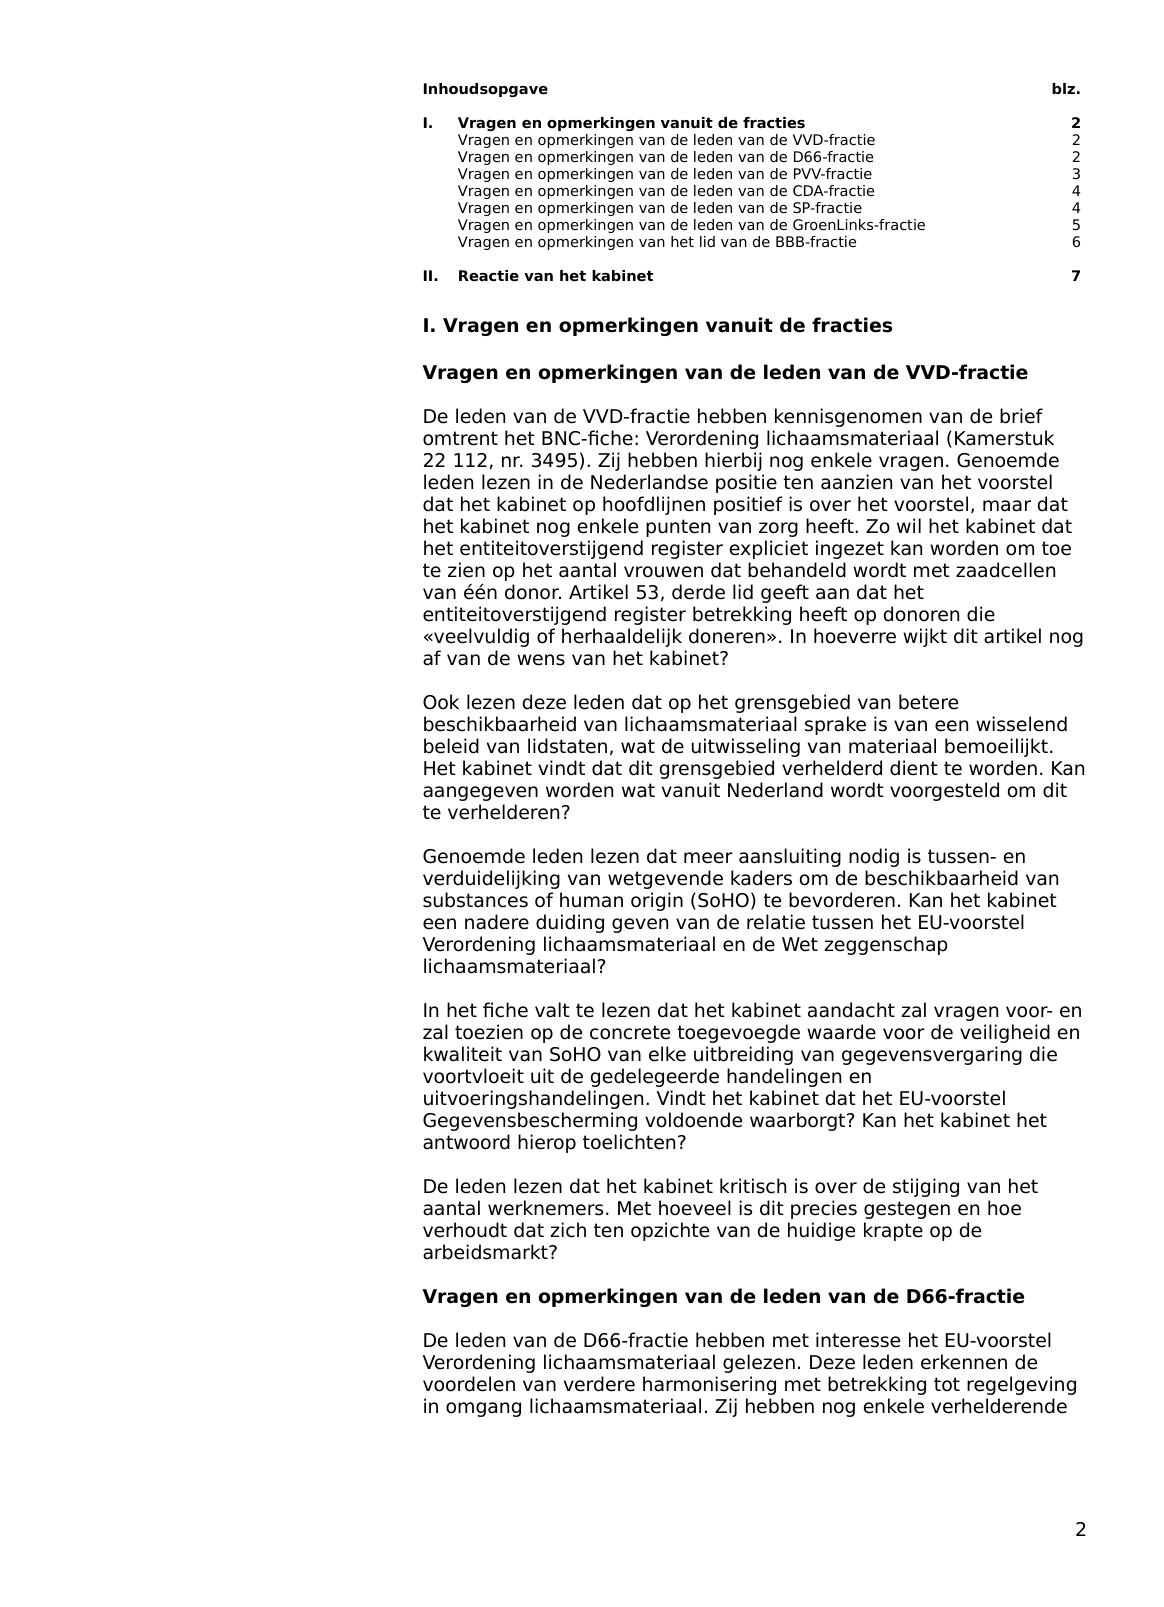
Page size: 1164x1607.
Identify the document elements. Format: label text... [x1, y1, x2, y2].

table_cell 3 [1028, 166, 1087, 183]
table_cell [1028, 98, 1087, 115]
table_cell [1028, 251, 1087, 268]
table_cell Vragen en opmerkingen van het lid van de BBB-fractie [452, 234, 1028, 251]
table_cell 4 [1028, 183, 1087, 200]
text De leden van de D66-fractie hebben met interesse het EU-voorstel Verordening lichaamsmateriaal gelezen. Deze leden erkennen de voordelen van verdere harmonisering met betrekking tot regelgeving in omgang lichaamsmateriaal. Zij hebben nog enkele verhelderende [422, 1330, 1087, 1418]
table_cell [422, 98, 452, 115]
table_cell Vragen en opmerkingen van de leden van de CDA-fractie [452, 183, 1028, 200]
table_cell Reactie van het kabinet [452, 268, 1028, 285]
table_cell 5 [1028, 217, 1087, 234]
table_cell Vragen en opmerkingen van de leden van de GroenLinks-fractie [452, 217, 1028, 234]
table_cell [422, 251, 452, 268]
table_cell [422, 217, 452, 234]
text In het fiche valt te lezen dat het kabinet aandacht zal vragen voor- en zal toezien op de concrete toegevoegde waarde voor de veiligheid en kwaliteit van SoHO van elke uitbreiding van gegevensvergaring die voortvloeit uit de gedelegeerde handelingen en uitvoeringshandelingen. Vindt het kabinet dat het EU-voorstel Gegevensbescherming voldoende waarborgt? Kan het kabinet het antwoord hierop toelichten? [422, 1000, 1087, 1154]
text De leden lezen dat het kabinet kritisch is over de stijging van het aantal werknemers. Met hoeveel is dit precies gestegen en hoe verhoudt dat zich ten opzichte van de huidige krapte op de arbeidsmarkt? [422, 1176, 1087, 1264]
table_cell [452, 98, 1028, 115]
table_cell 2 [1028, 149, 1087, 166]
table_cell Vragen en opmerkingen van de leden van de SP-fractie [452, 200, 1028, 217]
table_cell Vragen en opmerkingen van de leden van de D66-fractie [452, 149, 1028, 166]
table_cell [452, 251, 1028, 268]
table_header Inhoudsopgave [422, 81, 1028, 98]
subtitle I. Vragen en opmerkingen vanuit de fracties [422, 315, 1087, 337]
text Ook lezen deze leden dat op het grensgebied van betere beschikbaarheid van lichaamsmateriaal sprake is van een wisselend beleid van lidstaten, wat de uitwisseling van materiaal bemoeilijkt. Het kabinet vindt dat dit grensgebied verhelderd dient te worden. Kan aangegeven worden wat vanuit Nederland wordt voorgesteld om dit te verhelderen? [422, 692, 1087, 824]
table_cell Vragen en opmerkingen vanuit de fracties [452, 115, 1028, 132]
subtitle Vragen en opmerkingen van de leden van de VVD-fractie [422, 362, 1087, 384]
subtitle Vragen en opmerkingen van de leden van de D66-fractie [422, 1286, 1087, 1308]
table_cell 2 [1028, 132, 1087, 149]
table_cell II. [422, 268, 452, 285]
table_cell Vragen en opmerkingen van de leden van de PVV-fractie [452, 166, 1028, 183]
table_cell [422, 234, 452, 251]
table_cell 7 [1028, 268, 1087, 285]
table_cell 4 [1028, 200, 1087, 217]
table_cell Vragen en opmerkingen van de leden van de VVD-fractie [452, 132, 1028, 149]
table_cell I. [422, 115, 452, 132]
table_header blz. [1028, 81, 1087, 98]
table_cell [422, 200, 452, 217]
table_cell [422, 149, 452, 166]
table_cell 2 [1028, 115, 1087, 132]
table_cell 6 [1028, 234, 1087, 251]
text De leden van de VVD-fractie hebben kennisgenomen van de brief omtrent het BNC-fiche: Verordening lichaamsmateriaal (Kamerstuk 22 112, nr. 3495). Zij hebben hierbij nog enkele vragen. Genoemde leden lezen in de Nederlandse positie ten aanzien van het voorstel dat het kabinet op hoofdlijnen positief is over het voorstel, maar dat het kabinet nog enkele punten van zorg heeft. Zo wil het kabinet dat het entiteitoverstijgend register expliciet ingezet kan worden om toe te zien op het aantal vrouwen dat behandeld wordt met zaadcellen van één donor. Artikel 53, derde lid geeft aan dat het entiteitoverstijgend register betrekking heeft op donoren die «veelvuldig of herhaaldelijk doneren». In hoeverre wijkt dit artikel nog af van de wens van het kabinet? [422, 406, 1087, 669]
table_cell [422, 183, 452, 200]
table_cell [422, 166, 452, 183]
table_cell [422, 132, 452, 149]
text Genoemde leden lezen dat meer aansluiting nodig is tussen- en verduidelijking van wetgevende kaders om de beschikbaarheid van substances of human origin (SoHO) te bevorderen. Kan het kabinet een nadere duiding geven van de relatie tussen het EU-voorstel Verordening lichaamsmateriaal en de Wet zeggenschap lichaamsmateriaal? [422, 846, 1087, 978]
